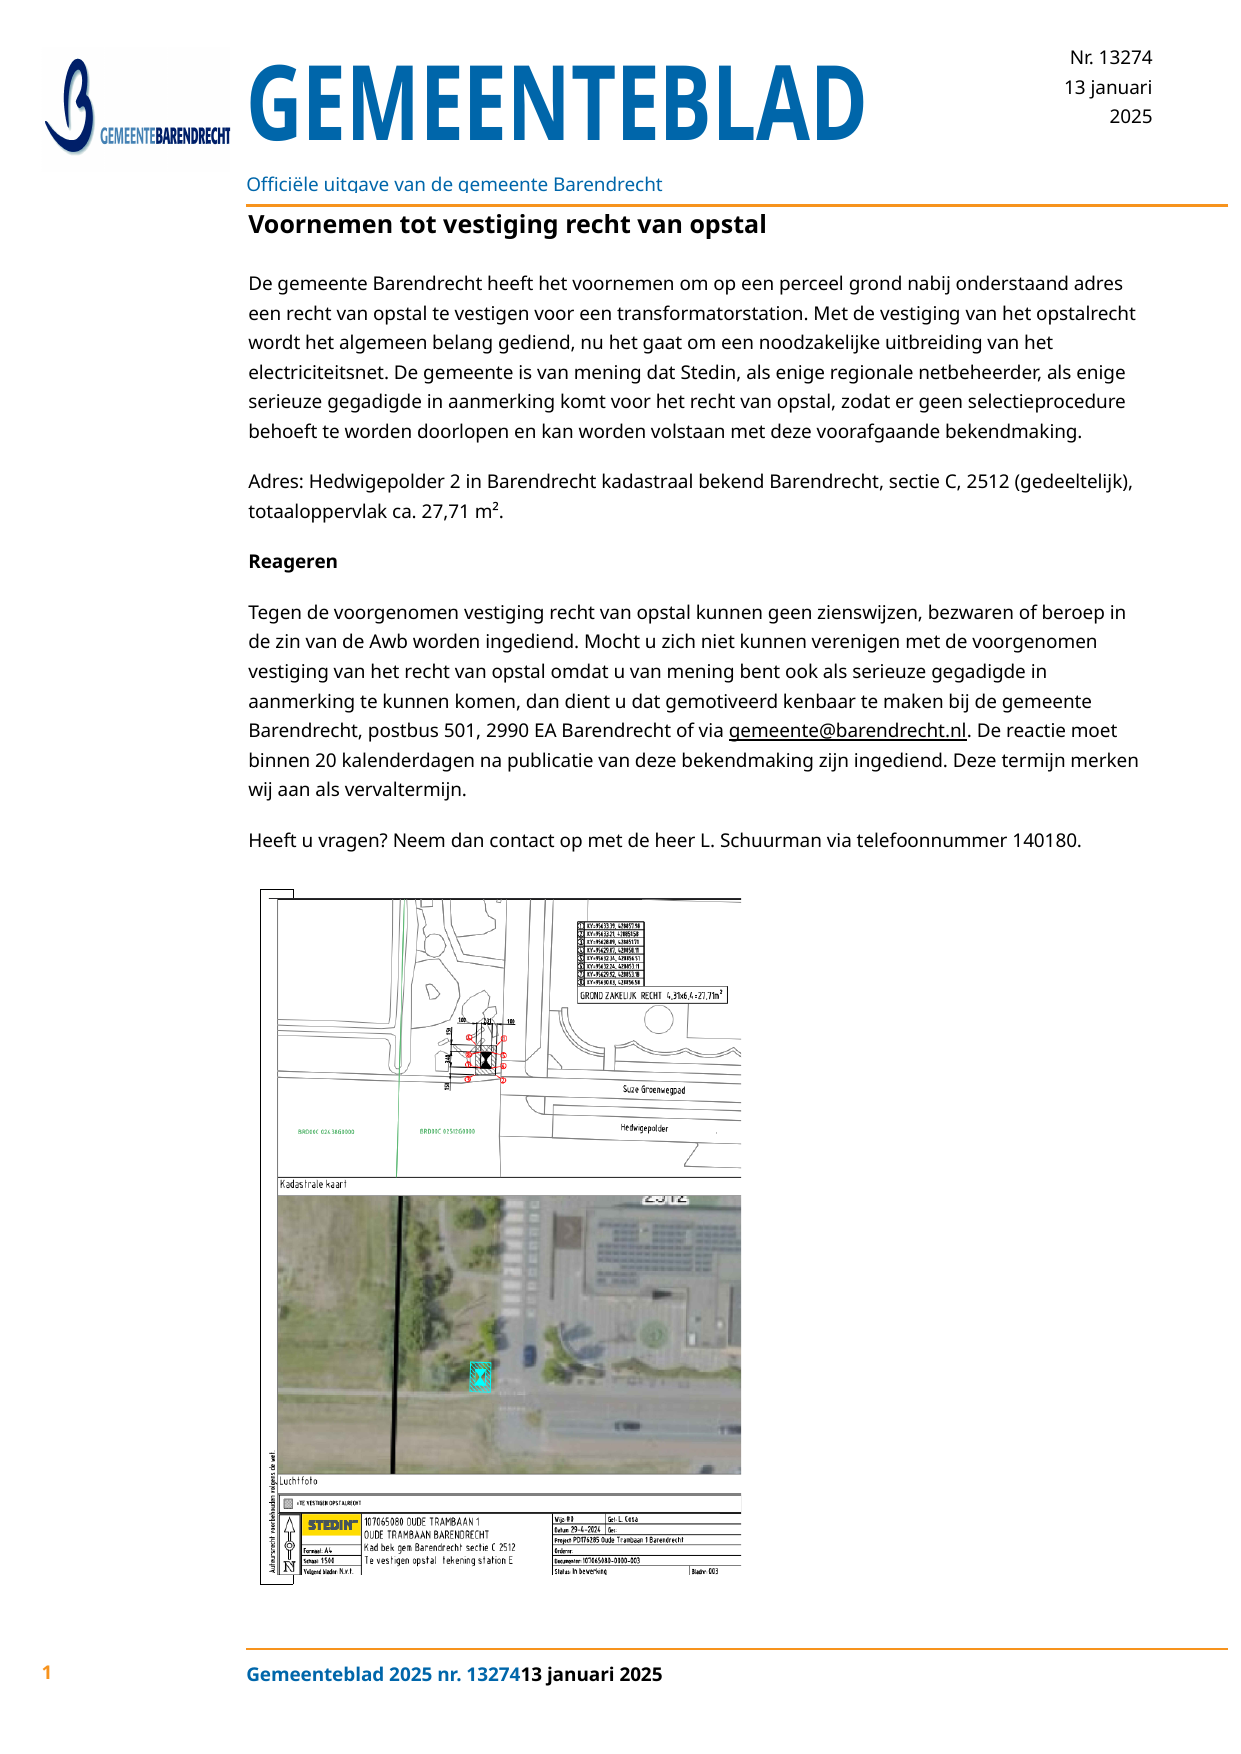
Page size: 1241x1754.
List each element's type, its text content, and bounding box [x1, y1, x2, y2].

picture [41, 47, 231, 172]
text Heeft u vragen? Neem dan contact op met de heer L. Schuurman via telefoonnummer 140180. [248, 827, 1152, 853]
text De gemeente Barendrecht heeft het voornemen om op een perceel grond nabij onderstaand adres een recht van opstal te vestigen voor een transformatorstation. Met de vestiging van het opstalrecht wordt het algemeen belang gediend, nu het gaat om een noodzakelijke uitbreiding van het electriciteitsnet. De gemeente is van mening dat Stedin, als enige regionale netbeheerder, als enige serieuze gegadigde in aanmerking komt voor het recht van opstal, zodat er geen selectieprocedure behoeft te worden doorlopen en kan worden volstaan met deze voorafgaande bekendmaking. [248, 270, 1152, 444]
text Tegen de voorgenomen vestiging recht van opstal kunnen geen zienswijzen, bezwaren of beroep in de zin van de Awb worden ingediend. Mocht u zich niet kunnen verenigen met de voorgenomen vestiging van het recht van opstal omdat u van mening bent ook als serieuze gegadigde in aanmerking te kunnen komen, dan dient u dat gemotiveerd kenbaar te maken bij de gemeente Barendrecht, postbus 501, 2990 EA Barendrecht of via gemeente@barendrecht.nl. De reactie moet binnen 20 kalenderdagen na publicatie van deze bekendmaking zijn ingediend. Deze termijn merken wij aan als vervaltermijn. [248, 599, 1152, 802]
text Adres: Hedwigepolder 2 in Barendrecht kadastraal bekend Barendrecht, sectie C, 2512 (gedeeltelijk), totaaloppervlak ca. 27,71 m². [248, 469, 1152, 524]
picture [268, 898, 742, 1575]
text Voornemen tot vestiging recht van opstal [248, 207, 1152, 241]
text Reageren [248, 549, 1152, 574]
